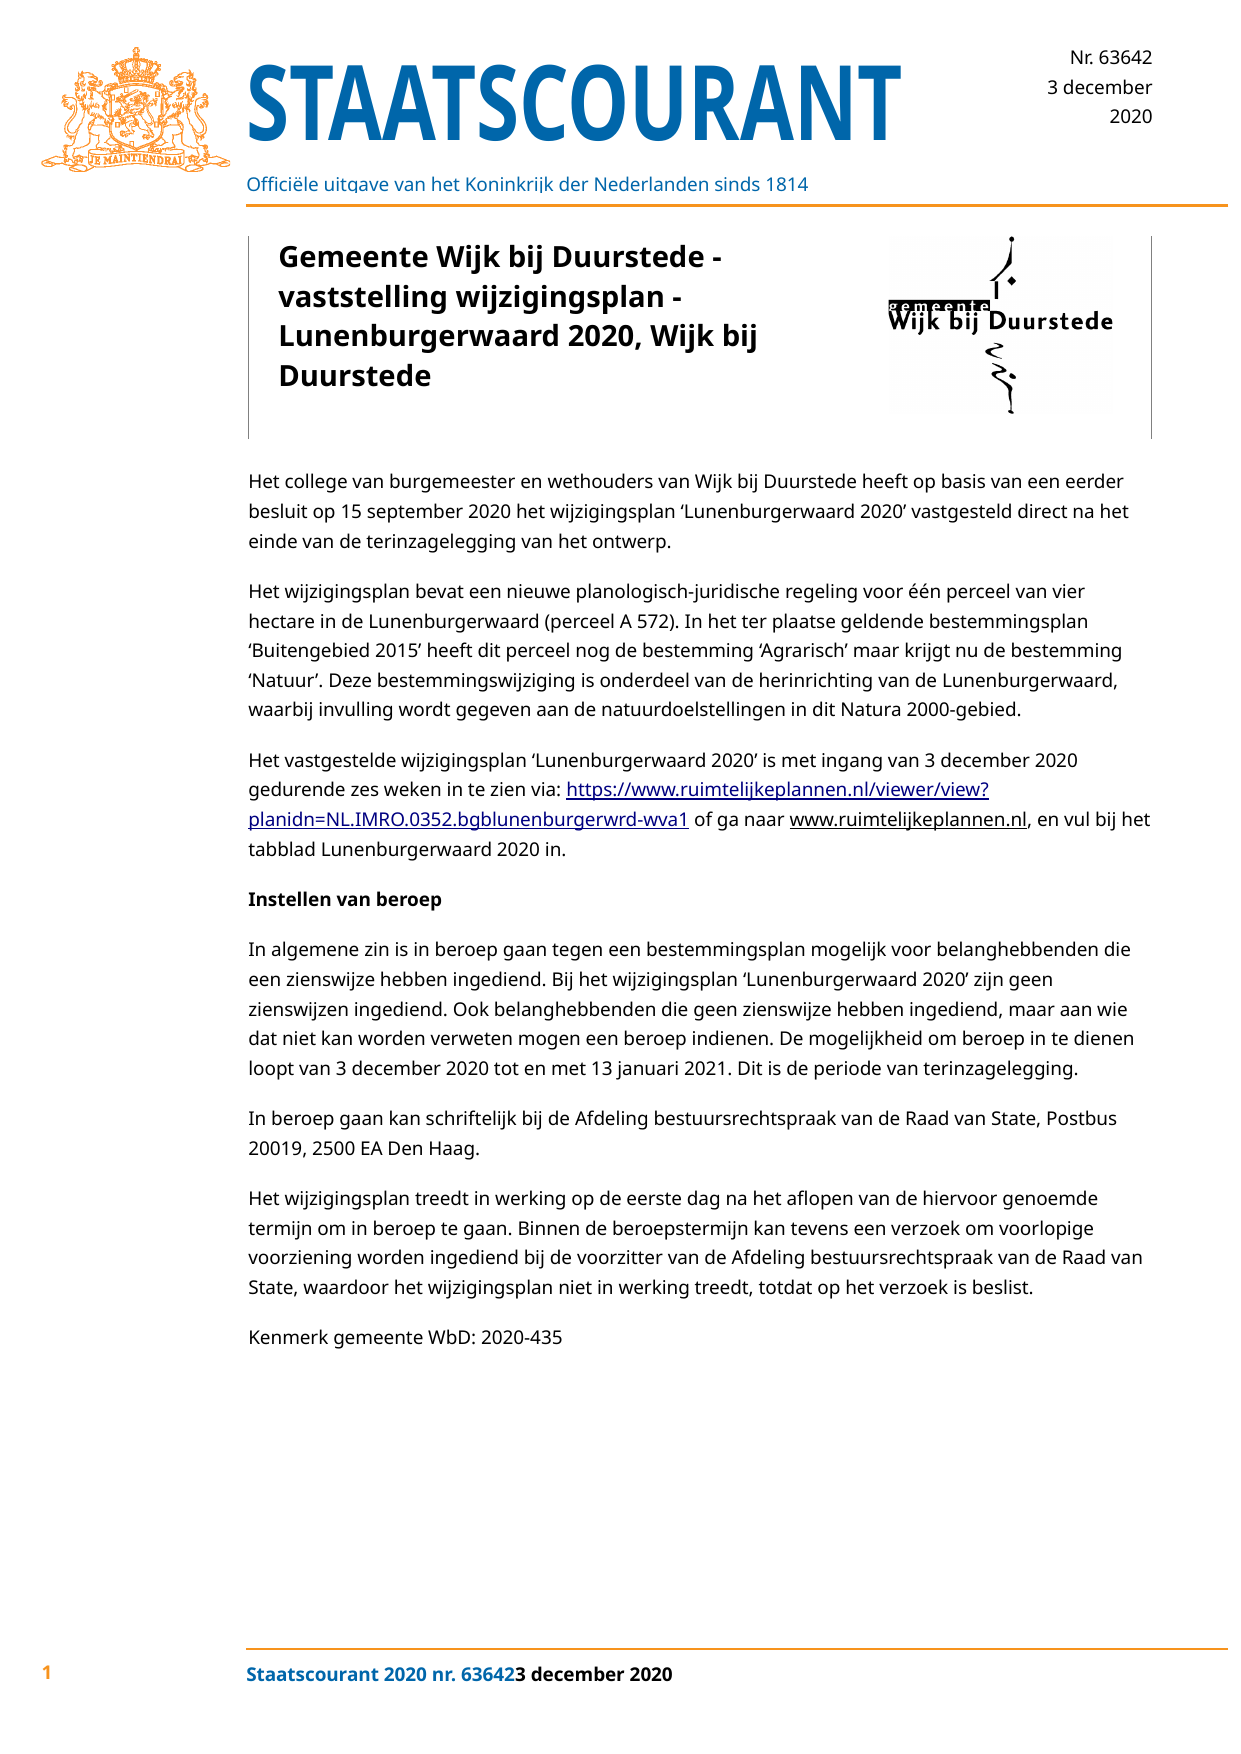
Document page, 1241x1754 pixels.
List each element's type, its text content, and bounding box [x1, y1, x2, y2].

text Het college van burgemeester en wethouders van Wijk bij Duurstede heeft op basis van een eerder besluit op 15 september 2020 het wijzigingsplan ‘Lunenburgerwaard 2020’ vastgesteld direct na het einde van de terinzagelegging van het ontwerp. [248, 469, 1152, 553]
text In algemene zin is in beroep gaan tegen een bestemmingsplan mogelijk voor belanghebbenden die een zienswijze hebben ingediend. Bij het wijzigingsplan ‘Lunenburgerwaard 2020’ zijn geen zienswijzen ingediend. Ook belanghebbenden die geen zienswijze hebben ingediend, maar aan wie dat niet kan worden verweten mogen een beroep indienen. De mogelijkheid om beroep in te dienen loopt van 3 december 2020 tot en met 13 januari 2021. Dit is de periode van terinzagelegging. [248, 937, 1152, 1081]
picture [41, 47, 231, 172]
table_header [850, 414, 1151, 439]
table_header [1113, 236, 1151, 413]
table_header Gemeente Wijk bij Duurstede - vaststelling wijzigingsplan - Lunenburgerwaard 2020, Wijk bij Duurstede [249, 236, 850, 439]
text In beroep gaan kan schriftelijk bij de Afdeling bestuursrechtspraak van de Raad van State, Postbus 20019, 2500 EA Den Haag. [248, 1105, 1152, 1161]
text Kenmerk gemeente WbD: 2020-435 [248, 1324, 1152, 1350]
text Het wijzigingsplan bevat een nieuwe planologisch-juridische regeling voor één perceel van vier hectare in de Lunenburgerwaard (perceel A 572). In het ter plaatse geldende bestemmingsplan ‘Buitengebied 2015’ heeft dit perceel nog de bestemming ‘Agrarisch’ maar krijgt nu de bestemming ‘Natuur’. Deze bestemmingswijziging is onderdeel van de herinrichting van de Lunenburgerwaard, waarbij invulling wordt gegeven aan de natuurdoelstellingen in dit Natura 2000-gebied. [248, 578, 1152, 722]
text Het wijzigingsplan treedt in werking op de eerste dag na het aflopen van de hiervoor genoemde termijn om in beroep te gaan. Binnen de beroepstermijn kan tevens een verzoek om voorlopige voorziening worden ingediend bij de voorzitter van de Afdeling bestuursrechtspraak van de Raad van State, waardoor het wijzigingsplan niet in werking treedt, totdat op het verzoek is beslist. [248, 1185, 1152, 1300]
text Het vastgestelde wijzigingsplan ‘Lunenburgerwaard 2020’ is met ingang van 3 december 2020 gedurende zes weken in te zien via: https://www.ruimtelijkeplannen.nl/viewer/view?planidn=NL.IMRO.0352.bgblunenburgerwrd-wva1 of ga naar www.ruimtelijkeplannen.nl, en vul bij het tabblad Lunenburgerwaard 2020 in. [248, 747, 1152, 861]
table_header [850, 236, 888, 413]
picture [888, 236, 1113, 414]
text Instellen van beroep [248, 886, 1152, 912]
